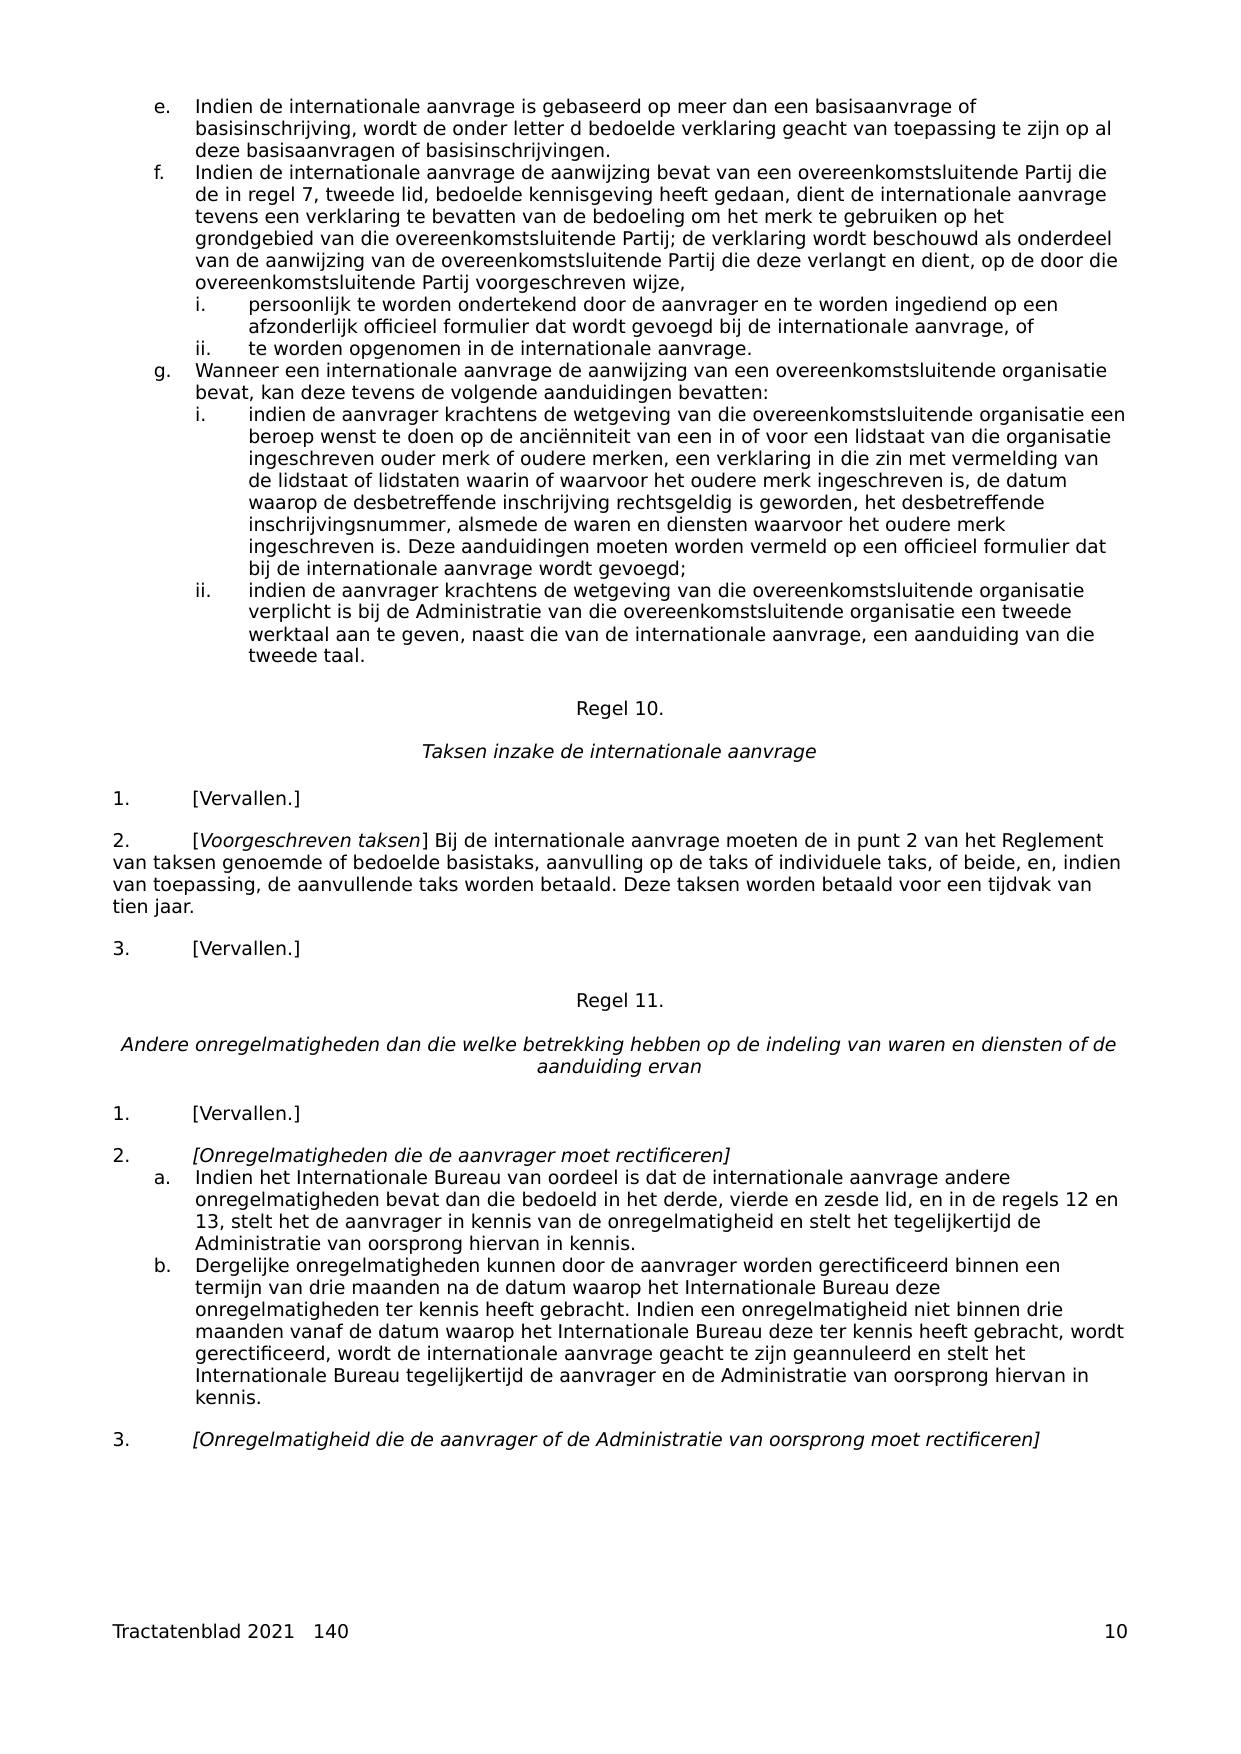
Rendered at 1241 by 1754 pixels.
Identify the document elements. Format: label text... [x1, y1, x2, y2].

text e. Indien de internationale aanvrage is gebaseerd op meer dan een basisaanvrage of basisinschrijving, wordt de onder letter d bedoelde verklaring geacht van toepassing te zijn op al deze basisaanvragen of basisinschrijvingen. [153, 96, 1128, 162]
text a. Indien het Internationale Bureau van oordeel is dat de internationale aanvrage andere onregelmatigheden bevat dan die bedoeld in het derde, vierde en zesde lid, en in de regels 12 en 13, stelt het de aanvrager in kennis van de onregelmatigheid en stelt het tegelijkertijd de Administratie van oorsprong hiervan in kennis. [153, 1167, 1128, 1255]
text 3. [Vervallen.] [112, 938, 1128, 960]
text g. Wanneer een internationale aanvrage de aanwijzing van een overeenkomstsluitende organisatie bevat, kan deze tevens de volgende aanduidingen bevatten: [153, 360, 1128, 404]
text 1. [Vervallen.] [112, 788, 1128, 810]
text i. indien de aanvrager krachtens de wetgeving van die overeenkomstsluitende organisatie een beroep wenst te doen op de anciënniteit van een in of voor een lidstaat van die organisatie ingeschreven ouder merk of oudere merken, een verklaring in die zin met vermelding van de lidstaat of lidstaten waarin of waarvoor het oudere merk ingeschreven is, de datum waarop de desbetreffende inschrijving rechtsgeldig is geworden, het desbetreffende inschrijvingsnummer, alsmede de waren en diensten waarvoor het oudere merk ingeschreven is. Deze aanduidingen moeten worden vermeld op een officieel formulier dat bij de internationale aanvrage wordt gevoegd; [195, 404, 1128, 579]
text 3. [Onregelmatigheid die de aanvrager of de Administratie van oorsprong moet rectificeren] [112, 1429, 1128, 1451]
text ii. indien de aanvrager krachtens de wetgeving van die overeenkomstsluitende organisatie verplicht is bij de Administratie van die overeenkomstsluitende organisatie een tweede werktaal aan te geven, naast die van de internationale aanvrage, een aanduiding van die tweede taal. [195, 579, 1128, 667]
text 1. [Vervallen.] [112, 1103, 1128, 1125]
text i. persoonlijk te worden ondertekend door de aanvrager en te worden ingediend op een afzonderlijk officieel formulier dat wordt gevoegd bij de internationale aanvrage, of [195, 294, 1128, 338]
text ii. te worden opgenomen in de internationale aanvrage. [195, 338, 1128, 360]
text f. Indien de internationale aanvrage de aanwijzing bevat van een overeenkomstsluitende Partij die de in regel 7, tweede lid, bedoelde kennisgeving heeft gedaan, dient de internationale aanvrage tevens een verklaring te bevatten van de bedoeling om het merk te gebruiken op het grondgebied van die overeenkomstsluitende Partij; de verklaring wordt beschouwd als onderdeel van de aanwijzing van de overeenkomstsluitende Partij die deze verlangt en dient, op de door die overeenkomstsluitende Partij voorgeschreven wijze, [153, 162, 1128, 294]
text 2. [Onregelmatigheden die de aanvrager moet rectificeren] [112, 1145, 1128, 1167]
subtitle Regel 11. Andere onregelmatigheden dan die welke betrekking hebben op de indeling van waren en diensten of de aanduiding ervan [112, 990, 1128, 1078]
text 2. [Voorgeschreven taksen] Bij de internationale aanvrage moeten de in punt 2 van het Reglement van taksen genoemde of bedoelde basistaks, aanvulling op de taks of individuele taks, of beide, en, indien van toepassing, de aanvullende taks worden betaald. Deze taksen worden betaald voor een tijdvak van tien jaar. [112, 830, 1128, 918]
subtitle Regel 10. Taksen inzake de internationale aanvrage [112, 697, 1128, 763]
text b. Dergelijke onregelmatigheden kunnen door de aanvrager worden gerectificeerd binnen een termijn van drie maanden na de datum waarop het Internationale Bureau deze onregelmatigheden ter kennis heeft gebracht. Indien een onregelmatigheid niet binnen drie maanden vanaf de datum waarop het Internationale Bureau deze ter kennis heeft gebracht, wordt gerectificeerd, wordt de internationale aanvrage geacht te zijn geannuleerd en stelt het Internationale Bureau tegelijkertijd de aanvrager en de Administratie van oorsprong hiervan in kennis. [153, 1255, 1128, 1409]
